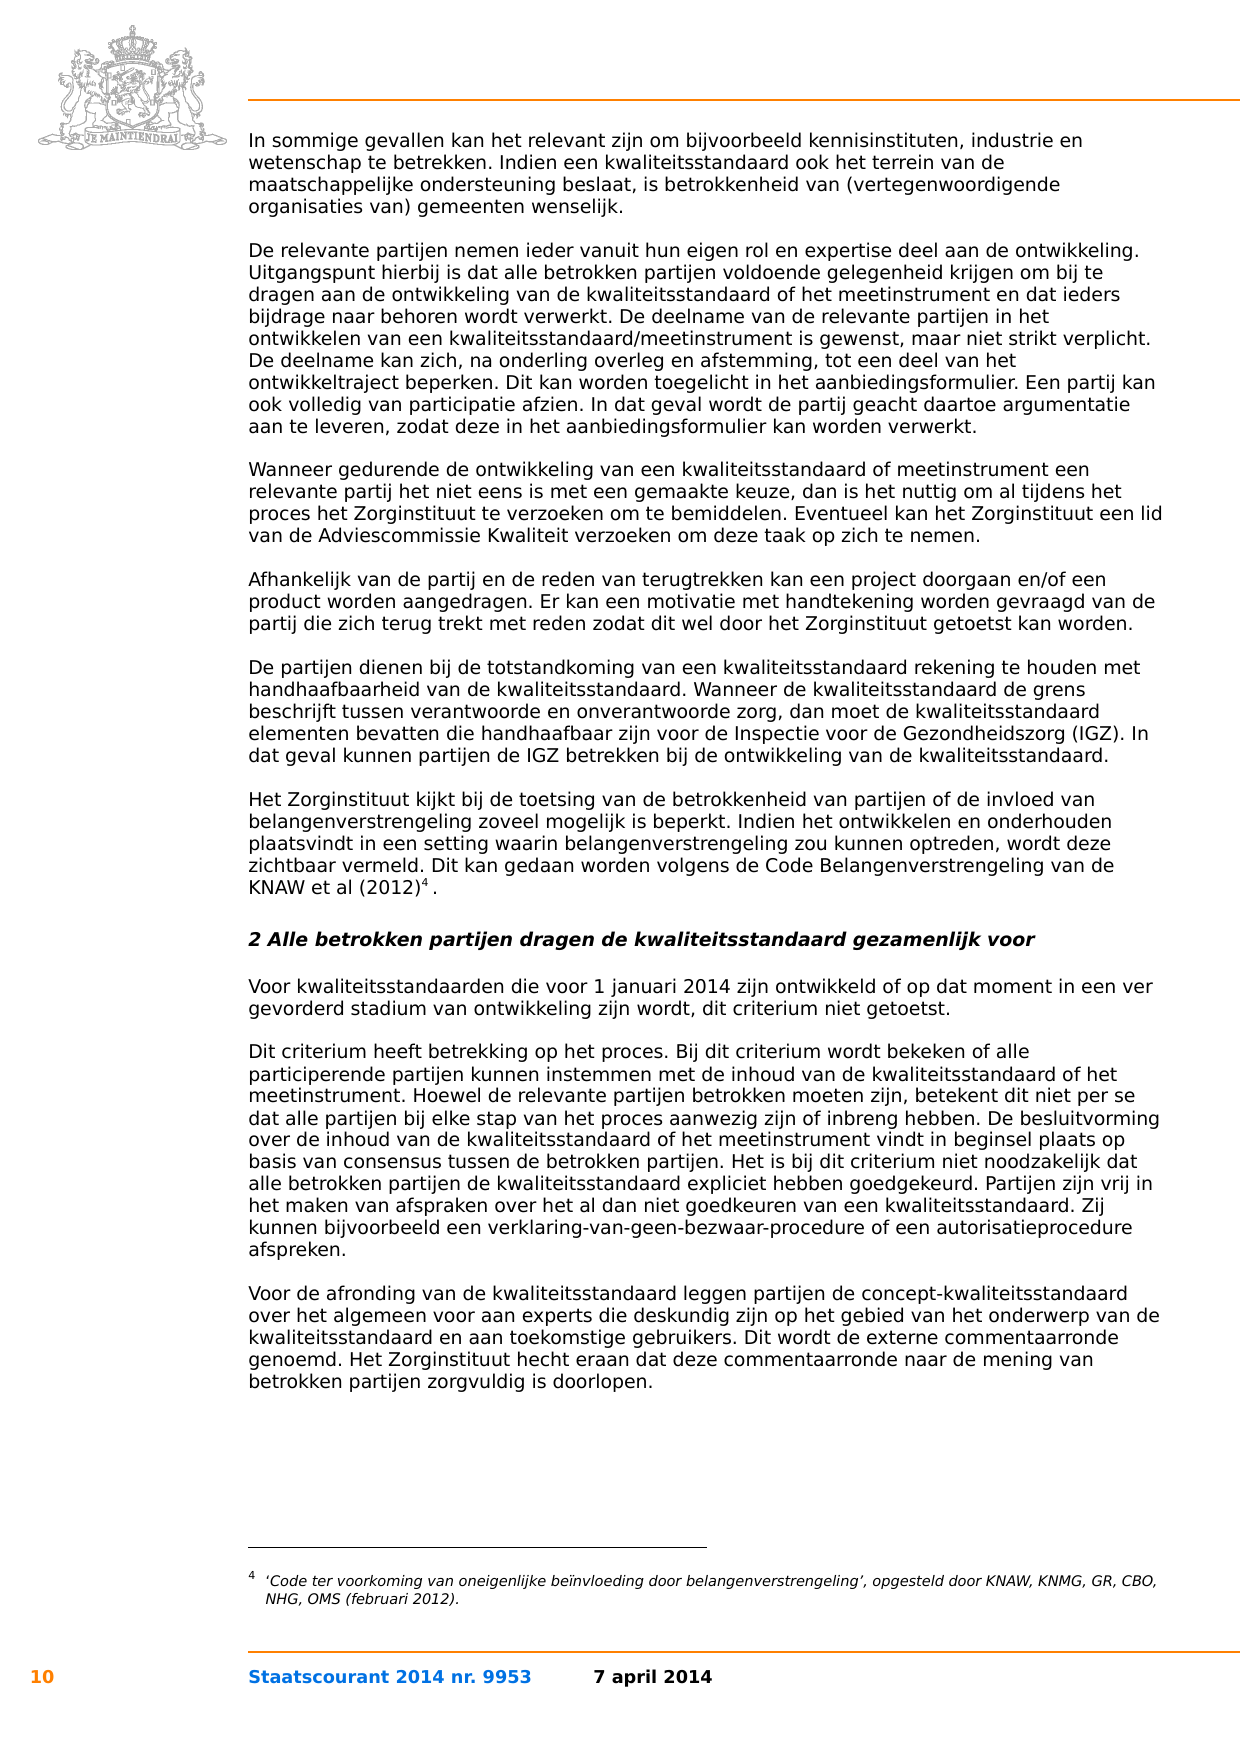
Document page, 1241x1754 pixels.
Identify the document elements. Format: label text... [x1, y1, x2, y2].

text Wanneer gedurende de ontwikkeling van een kwaliteitsstandaard of meetinstrument een relevante partij het niet eens is met een gemaakte keuze, dan is het nuttig om al tijdens het proces het Zorginstituut te verzoeken om te bemiddelen. Eventueel kan het Zorginstituut een lid van de Adviescommissie Kwaliteit verzoeken om deze taak op zich te nemen. [248, 459, 1163, 547]
text Voor de afronding van de kwaliteitsstandaard leggen partijen de concept-kwaliteitsstandaard over het algemeen voor aan experts die deskundig zijn op het gebied van het onderwerp van de kwaliteitsstandaard en aan toekomstige gebruikers. Dit wordt de externe commentaarronde genoemd. Het Zorginstituut hecht eraan dat deze commentaarronde naar de mening van betrokken partijen zorgvuldig is doorlopen. [248, 1283, 1163, 1393]
text Het Zorginstituut kijkt bij de toetsing van de betrokkenheid van partijen of de invloed van belangenverstrengeling zoveel mogelijk is beperkt. Indien het ontwikkelen en onderhouden plaatsvindt in een setting waarin belangenverstrengeling zou kunnen optreden, wordt deze zichtbaar vermeld. Dit kan gedaan worden volgens de Code Belangenverstrengeling van de KNAW et al (2012). [248, 789, 1163, 899]
text De relevante partijen nemen ieder vanuit hun eigen rol en expertise deel aan de ontwikkeling. Uitgangspunt hierbij is dat alle betrokken partijen voldoende gelegenheid krijgen om bij te dragen aan de ontwikkeling van de kwaliteitsstandaard of het meetinstrument en dat ieders bijdrage naar behoren wordt verwerkt. De deelname van de relevante partijen in het ontwikkelen van een kwaliteitsstandaard/meetinstrument is gewenst, maar niet strikt verplicht. De deelname kan zich, na onderling overleg en afstemming, tot een deel van het ontwikkeltraject beperken. Dit kan worden toegelicht in het aanbiedingsformulier. Een partij kan ook volledig van participatie afzien. In dat geval wordt de partij geacht daartoe argumentatie aan te leveren, zodat deze in het aanbiedingsformulier kan worden verwerkt. [248, 240, 1163, 437]
text In sommige gevallen kan het relevant zijn om bijvoorbeeld kennisinstituten, industrie en wetenschap te betrekken. Indien een kwaliteitsstandaard ook het terrein van de maatschappelijke ondersteuning beslaat, is betrokkenheid van (vertegenwoordigende organisaties van) gemeenten wenselijk. [248, 130, 1163, 218]
subtitle 2 Alle betrokken partijen dragen de kwaliteitsstandaard gezamenlijk voor [248, 929, 1163, 951]
text Voor kwaliteitsstandaarden die voor 1 januari 2014 zijn ontwikkeld of op dat moment in een ver gevorderd stadium van ontwikkeling zijn wordt, dit criterium niet getoetst. [248, 976, 1163, 1019]
text De partijen dienen bij de totstandkoming van een kwaliteitsstandaard rekening te houden met handhaafbaarheid van de kwaliteitsstandaard. Wanneer de kwaliteitsstandaard de grens beschrijft tussen verantwoorde en onverantwoorde zorg, dan moet de kwaliteitsstandaard elementen bevatten die handhaafbaar zijn voor de Inspectie voor de Gezondheidszorg (IGZ). In dat geval kunnen partijen de IGZ betrekken bij de ontwikkeling van de kwaliteitsstandaard. [248, 657, 1163, 767]
picture [38, 25, 227, 150]
text Afhankelijk van de partij en de reden van terugtrekken kan een project doorgaan en/of een product worden aangedragen. Er kan een motivatie met handtekening worden gevraagd van de partij die zich terug trekt met reden zodat dit wel door het Zorginstituut getoetst kan worden. [248, 569, 1163, 635]
text ‘Code ter voorkoming van oneigenlijke beïnvloeding door belangenverstrengeling’, opgesteld door KNAW, KNMG, GR, CBO, NHG, OMS (februari 2012). [248, 1569, 1163, 1608]
text Dit criterium heeft betrekking op het proces. Bij dit criterium wordt bekeken of alle participerende partijen kunnen instemmen met de inhoud van de kwaliteitsstandaard of het meetinstrument. Hoewel de relevante partijen betrokken moeten zijn, betekent dit niet per se dat alle partijen bij elke stap van het proces aanwezig zijn of inbreng hebben. De besluitvorming over de inhoud van de kwaliteitsstandaard of het meetinstrument vindt in beginsel plaats op basis van consensus tussen de betrokken partijen. Het is bij dit criterium niet noodzakelijk dat alle betrokken partijen de kwaliteitsstandaard expliciet hebben goedgekeurd. Partijen zijn vrij in het maken van afspraken over het al dan niet goedkeuren van een kwaliteitsstandaard. Zij kunnen bijvoorbeeld een verklaring-van-geen-bezwaar-procedure of een autorisatieprocedure afspreken. [248, 1041, 1163, 1261]
